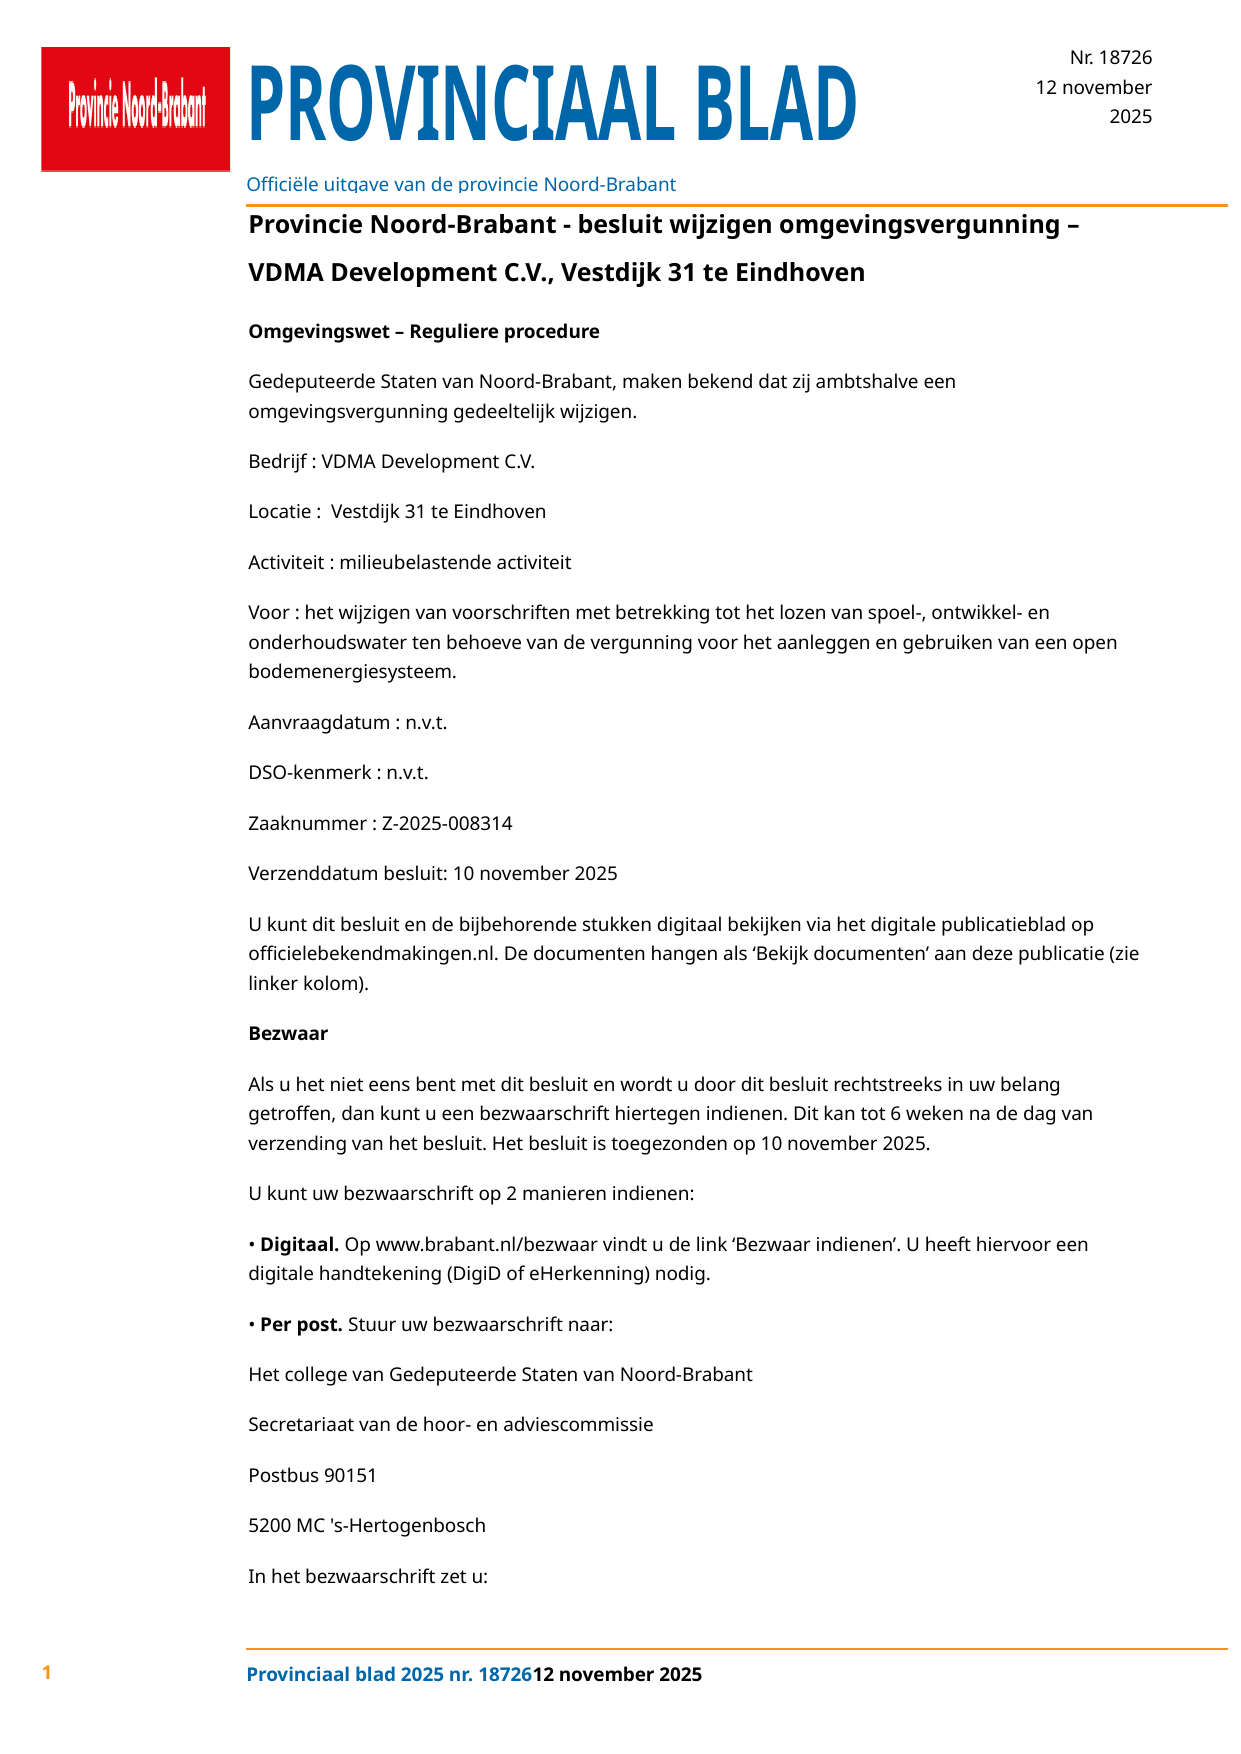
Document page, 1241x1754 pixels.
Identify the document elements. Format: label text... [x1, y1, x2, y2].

picture [41, 47, 231, 172]
text Locatie : ​ Vestdijk 31 te Eindhoven [248, 499, 1152, 524]
text Gedeputeerde Staten van Noord-Brabant, maken bekend dat zij ambtshalve een omgevingsvergunning gedeeltelijk wijzigen. [248, 368, 1152, 424]
text U kunt dit besluit en de bijbehorende stukken digitaal bekijken via het digitale publicatieblad op officielebekendmakingen.nl. De documenten hangen als ‘Bekijk documenten’ aan deze publicatie (zie linker kolom). [248, 911, 1152, 996]
text Voor : het wijzigen van voorschriften met betrekking tot het lozen van spoel-, ontwikkel- en onderhoudswater ten behoeve van de vergunning voor het aanleggen en gebruiken van een open bodemenergiesysteem. [248, 599, 1152, 684]
text Het college van Gedeputeerde Staten van Noord-Brabant [248, 1361, 1152, 1387]
text Omgevingswet – Reguliere procedure [248, 318, 1152, 344]
text Provincie Noord-Brabant - besluit wijzigen omgevingsvergunning – VDMA Development C.V., Vestdijk 31 te Eindhoven [248, 207, 1152, 288]
text Aanvraagdatum : n.v.t. [248, 709, 1152, 735]
text Secretariaat van de hoor- en adviescommissie [248, 1412, 1152, 1437]
text U kunt uw bezwaarschrift op 2 manieren indienen: [248, 1180, 1152, 1206]
text DSO-kenmerk : n.v.t. [248, 759, 1152, 785]
text In het bezwaarschrift zet u: [248, 1563, 1152, 1589]
text 5200 MC 's‑Hertogenbosch [248, 1512, 1152, 1538]
text Bedrijf : VDMA Development C.V. [248, 448, 1152, 474]
text Zaaknummer : Z-2025-008314 [248, 810, 1152, 836]
text Postbus 90151 [248, 1462, 1152, 1488]
text Bezwaar [248, 1020, 1152, 1046]
text Als u het niet eens bent met dit besluit en wordt u door dit besluit rechtstreeks in uw belang getroffen, dan kunt u een bezwaarschrift hiertegen indienen. Dit kan tot 6 weken na de dag van verzending van het besluit. Het besluit is toegezonden op 10 november 2025. [248, 1071, 1152, 1156]
text Verzenddatum besluit: 10 november 2025 [248, 860, 1152, 886]
text • Per post. Stuur uw bezwaarschrift naar: [248, 1311, 1152, 1337]
text Activiteit : milieubelastende activiteit [248, 549, 1152, 575]
text • Digitaal. Op www.brabant.nl/bezwaar vindt u de link ‘Bezwaar indienen’. U heeft hiervoor een digitale handtekening (DigiD of eHerkenning) nodig. [248, 1231, 1152, 1286]
